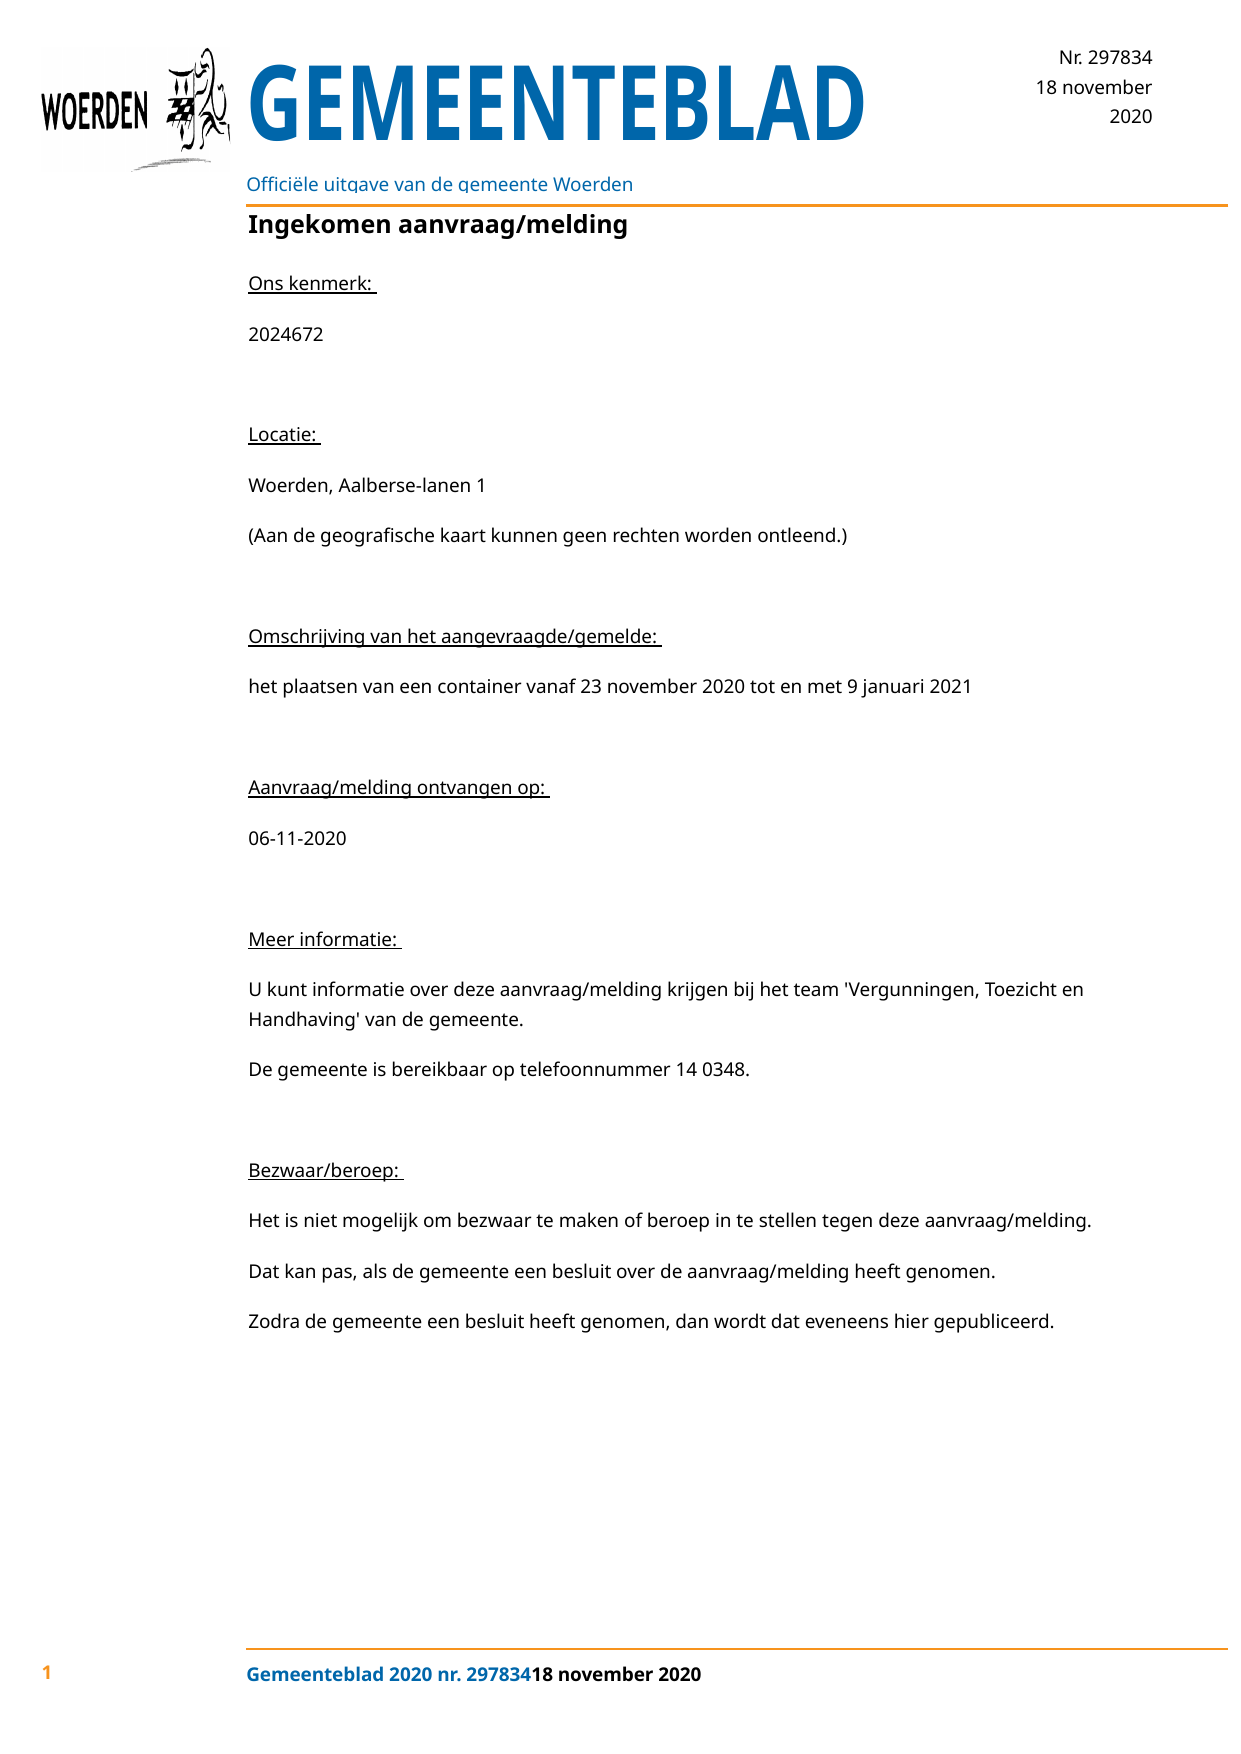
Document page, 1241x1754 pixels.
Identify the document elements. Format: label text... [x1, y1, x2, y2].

text (Aan de geografische kaart kunnen geen rechten worden ontleend.) [248, 522, 1152, 548]
text U kunt informatie over deze aanvraag/melding krijgen bij het team 'Vergunningen, Toezicht en Handhaving' van de gemeente. [248, 976, 1152, 1031]
text Bezwaar/beroep: [248, 1157, 1152, 1183]
text Locatie: [248, 422, 1152, 447]
text 06-11-2020 [248, 825, 1152, 851]
text het plaatsen van een container vanaf 23 november 2020 tot en met 9 januari 2021 [248, 674, 1152, 699]
text Ons kenmerk: [248, 270, 1152, 296]
text Meer informatie: [248, 926, 1152, 951]
text Woerden, Aalberse-lanen 1 [248, 472, 1152, 498]
text Het is niet mogelijk om bezwaar te maken of beroep in te stellen tegen deze aanvraag/melding. [248, 1207, 1152, 1233]
text Omschrijving van het aangevraagde/gemelde: [248, 623, 1152, 649]
picture [41, 47, 231, 172]
text Zodra de gemeente een besluit heeft genomen, dan wordt dat eveneens hier gepubliceerd. [248, 1308, 1152, 1334]
text Aanvraag/melding ontvangen op: [248, 774, 1152, 800]
text 2024672 [248, 321, 1152, 346]
text Ingekomen aanvraag/melding [248, 207, 1152, 241]
text De gemeente is bereikbaar op telefoonnummer 14 0348. [248, 1056, 1152, 1082]
text Dat kan pas, als de gemeente een besluit over de aanvraag/melding heeft genomen. [248, 1258, 1152, 1283]
